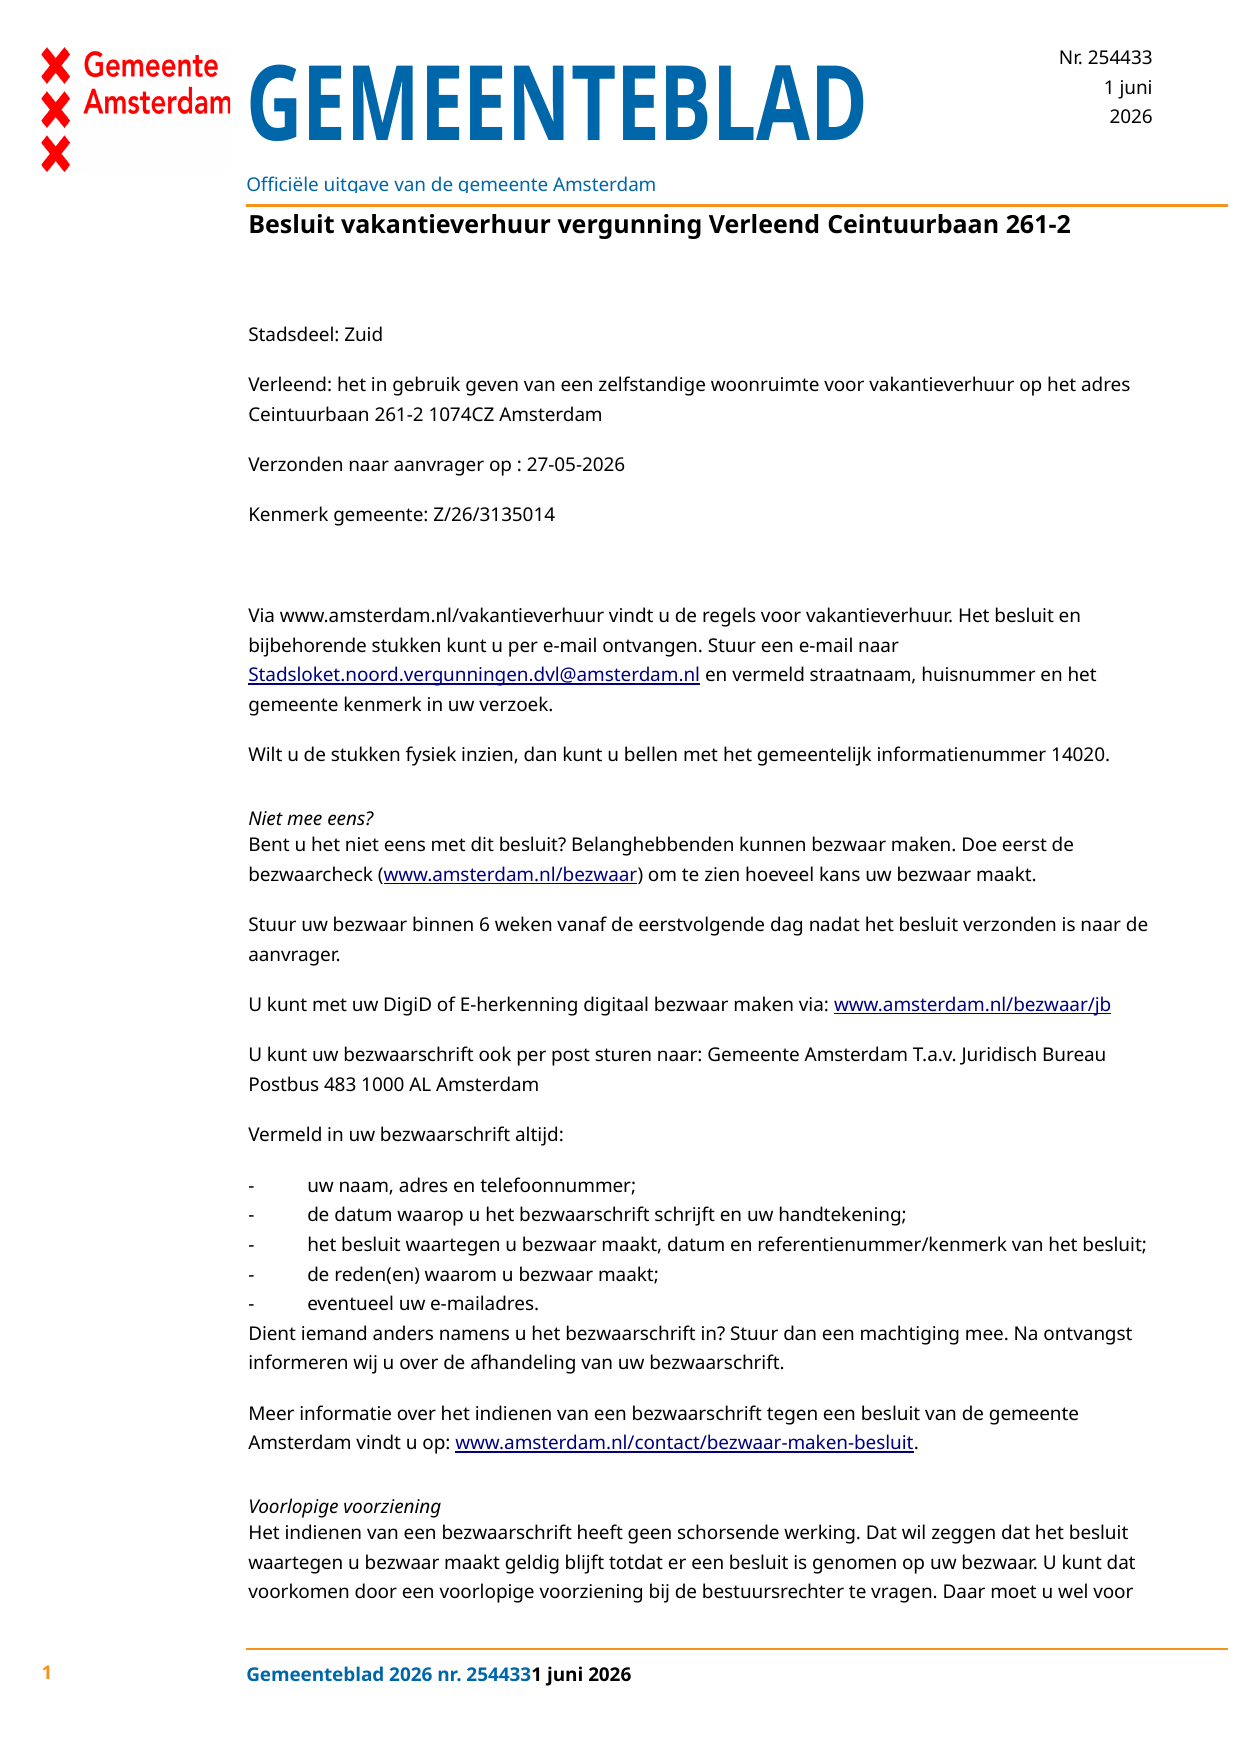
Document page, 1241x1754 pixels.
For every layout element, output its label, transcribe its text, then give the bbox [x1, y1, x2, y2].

list eventueel uw e-mailadres. [248, 1290, 1152, 1316]
text Via www.amsterdam.nl/vakantieverhuur vindt u de regels voor vakantieverhuur. Het besluit en bijbehorende stukken kunt u per e-mail ontvangen. Stuur een e-mail naar Stadsloket.noord.vergunningen.dvl@amsterdam.nl en vermeld straatnaam, huisnummer en het gemeente kenmerk in uw verzoek. [248, 602, 1152, 717]
picture [41, 47, 231, 172]
list het besluit waartegen u bezwaar maakt, datum en referentienummer/kenmerk van het besluit; [248, 1231, 1152, 1257]
text Stuur uw bezwaar binnen 6 weken vanaf de eerstvolgende dag nadat het besluit verzonden is naar de aanvrager. [248, 911, 1152, 967]
text Wilt u de stukken fysiek inzien, dan kunt u bellen met het gemeentelijk informatienummer 14020. [248, 742, 1152, 767]
text Meer informatie over het indienen van een bezwaarschrift tegen een besluit van de gemeente Amsterdam vindt u op: www.amsterdam.nl/contact/bezwaar-maken-besluit. [248, 1400, 1152, 1455]
text Besluit vakantieverhuur vergunning Verleend Ceintuurbaan 261-2 [248, 207, 1152, 241]
text Niet mee eens? [248, 806, 1152, 831]
text Het indienen van een bezwaarschrift heeft geen schorsende werking. Dat wil zeggen dat het besluit waartegen u bezwaar maakt geldig blijft totdat er een besluit is genomen op uw bezwaar. U kunt dat voorkomen door een voorlopige voorziening bij de bestuursrechter te vragen. Daar moet u wel voor [248, 1519, 1152, 1604]
text Voorlopige voorziening [248, 1493, 1152, 1519]
text Stadsdeel: Zuid [248, 321, 1152, 346]
text Verleend: het in gebruik geven van een zelfstandige woonruimte voor vakantieverhuur op het adres Ceintuurbaan 261-2 1074CZ Amsterdam [248, 371, 1152, 426]
text Verzonden naar aanvrager op : 27-05-2026 [248, 451, 1152, 477]
text Bent u het niet eens met dit besluit? Belanghebbenden kunnen bezwaar maken. Doe eerst de bezwaarcheck (www.amsterdam.nl/bezwaar) om te zien hoeveel kans uw bezwaar maakt. [248, 831, 1152, 887]
list uw naam, adres en telefoonnummer; [248, 1172, 1152, 1198]
list de reden(en) waarom u bezwaar maakt; [248, 1261, 1152, 1287]
list de datum waarop u het bezwaarschrift schrijft en uw handtekening; [248, 1202, 1152, 1227]
text Kenmerk gemeente: Z/26/3135014 [248, 502, 1152, 527]
text U kunt uw bezwaarschrift ook per post sturen naar: Gemeente Amsterdam T.a.v. Juridisch Bureau Postbus 483 1000 AL Amsterdam [248, 1042, 1152, 1097]
text Dient iemand anders namens u het bezwaarschrift in? Stuur dan een machtiging mee. Na ontvangst informeren wij u over de afhandeling van uw bezwaarschrift. [248, 1320, 1152, 1375]
text Vermeld in uw bezwaarschrift altijd: [248, 1122, 1152, 1147]
text U kunt met uw DigiD of E-herkenning digitaal bezwaar maken via: www.amsterdam.nl/bezwaar/jb [248, 991, 1152, 1017]
